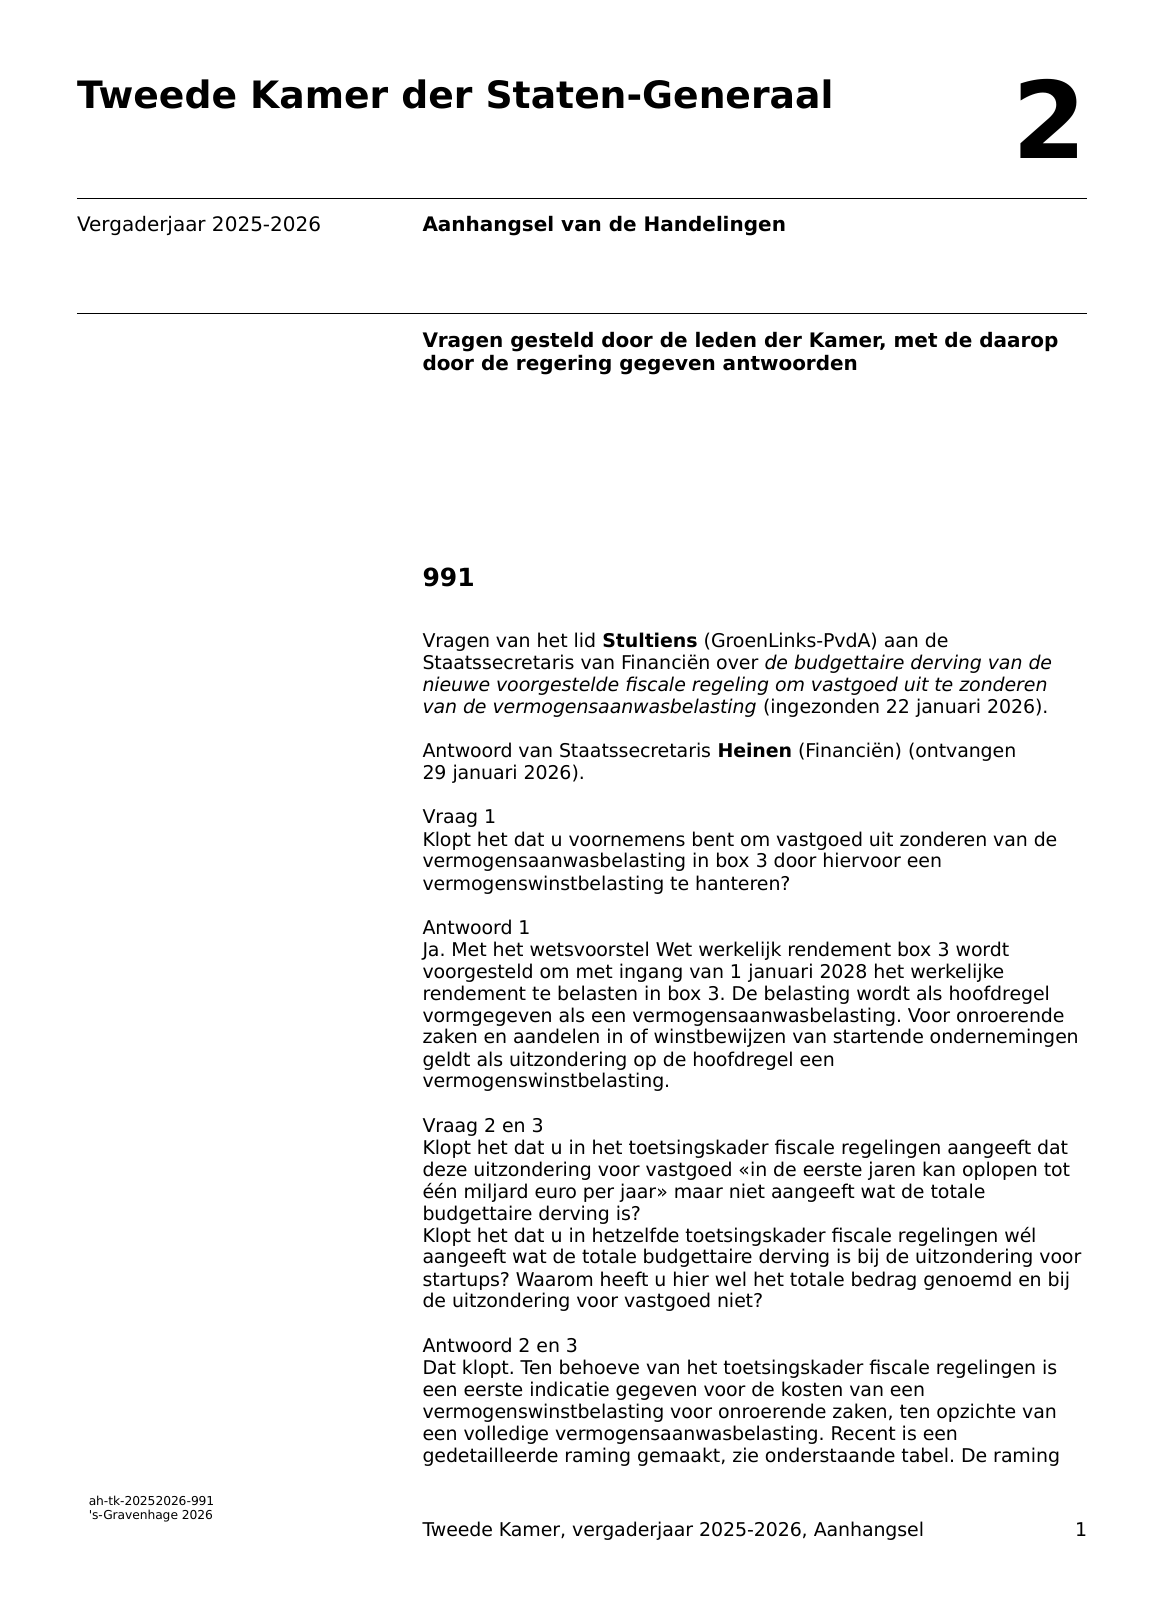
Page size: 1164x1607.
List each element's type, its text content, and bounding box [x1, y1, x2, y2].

text Vragen van het lid Stultiens (GroenLinks-PvdA) aan de Staatssecretaris van Financiën over de budgettaire derving van de nieuwe voorgestelde fiscale regeling om vastgoed uit te zonderen van de vermogensaanwasbelasting (ingezonden 22 januari 2026). [422, 630, 1087, 718]
table_cell Vragen gesteld door de leden der Kamer, met de daarop door de regering gegeven antwoorden [422, 314, 1087, 375]
text Antwoord 2 en 3 [422, 1334, 1087, 1357]
text ah-tk-20252026-991 [88, 1494, 323, 1508]
text Ja. Met het wetsvoorstel Wet werkelijk rendement box 3 wordt voorgesteld om met ingang van 1 januari 2028 het werkelijke rendement te belasten in box 3. De belasting wordt als hoofdregel vormgegeven als een vermogensaanwasbelasting. Voor onroerende zaken en aandelen in of winstbewijzen van startende ondernemingen geldt als uitzondering op de hoofdregel een vermogenswinstbelasting. [422, 938, 1087, 1092]
text 991 [422, 563, 1087, 592]
text Vraag 1 [422, 806, 1087, 828]
text Antwoord 1 [422, 917, 1087, 938]
table_cell Aanhangsel van de Handelingen [422, 199, 1087, 313]
text Klopt het dat u voornemens bent om vastgoed uit zonderen van de vermogensaanwasbelasting in box 3 door hiervoor een vermogenswinstbelasting te hanteren? [422, 828, 1087, 894]
text Vraag 2 en 3 [422, 1114, 1087, 1137]
table_header Tweede Kamer der Staten-Generaal [77, 59, 886, 198]
text Klopt het dat u in hetzelfde toetsingskader fiscale regelingen wél aangeeft wat de totale budgettaire derving is bij de uitzondering voor startups? Waarom heeft u hier wel het totale bedrag genoemd en bij de uitzondering voor vastgoed niet? [422, 1224, 1087, 1312]
table_cell [77, 314, 422, 375]
table_header 2 [886, 59, 1087, 198]
table_cell Vergaderjaar 2025-2026 [77, 199, 422, 313]
text Dat klopt. Ten behoeve van het toetsingskader fiscale regelingen is een eerste indicatie gegeven voor de kosten van een vermogenswinstbelasting voor onroerende zaken, ten opzichte van een volledige vermogensaanwasbelasting. Recent is een gedetailleerde raming gemaakt, zie onderstaande tabel. De raming [422, 1357, 1087, 1466]
text Klopt het dat u in het toetsingskader fiscale regelingen aangeeft dat deze uitzondering voor vastgoed «in de eerste jaren kan oplopen tot één miljard euro per jaar» maar niet aangeeft wat de totale budgettaire derving is? [422, 1137, 1087, 1224]
text 's-Gravenhage 2026 [88, 1508, 323, 1522]
text Antwoord van Staatssecretaris Heinen (Financiën) (ontvangen 29 januari 2026). [422, 740, 1087, 784]
